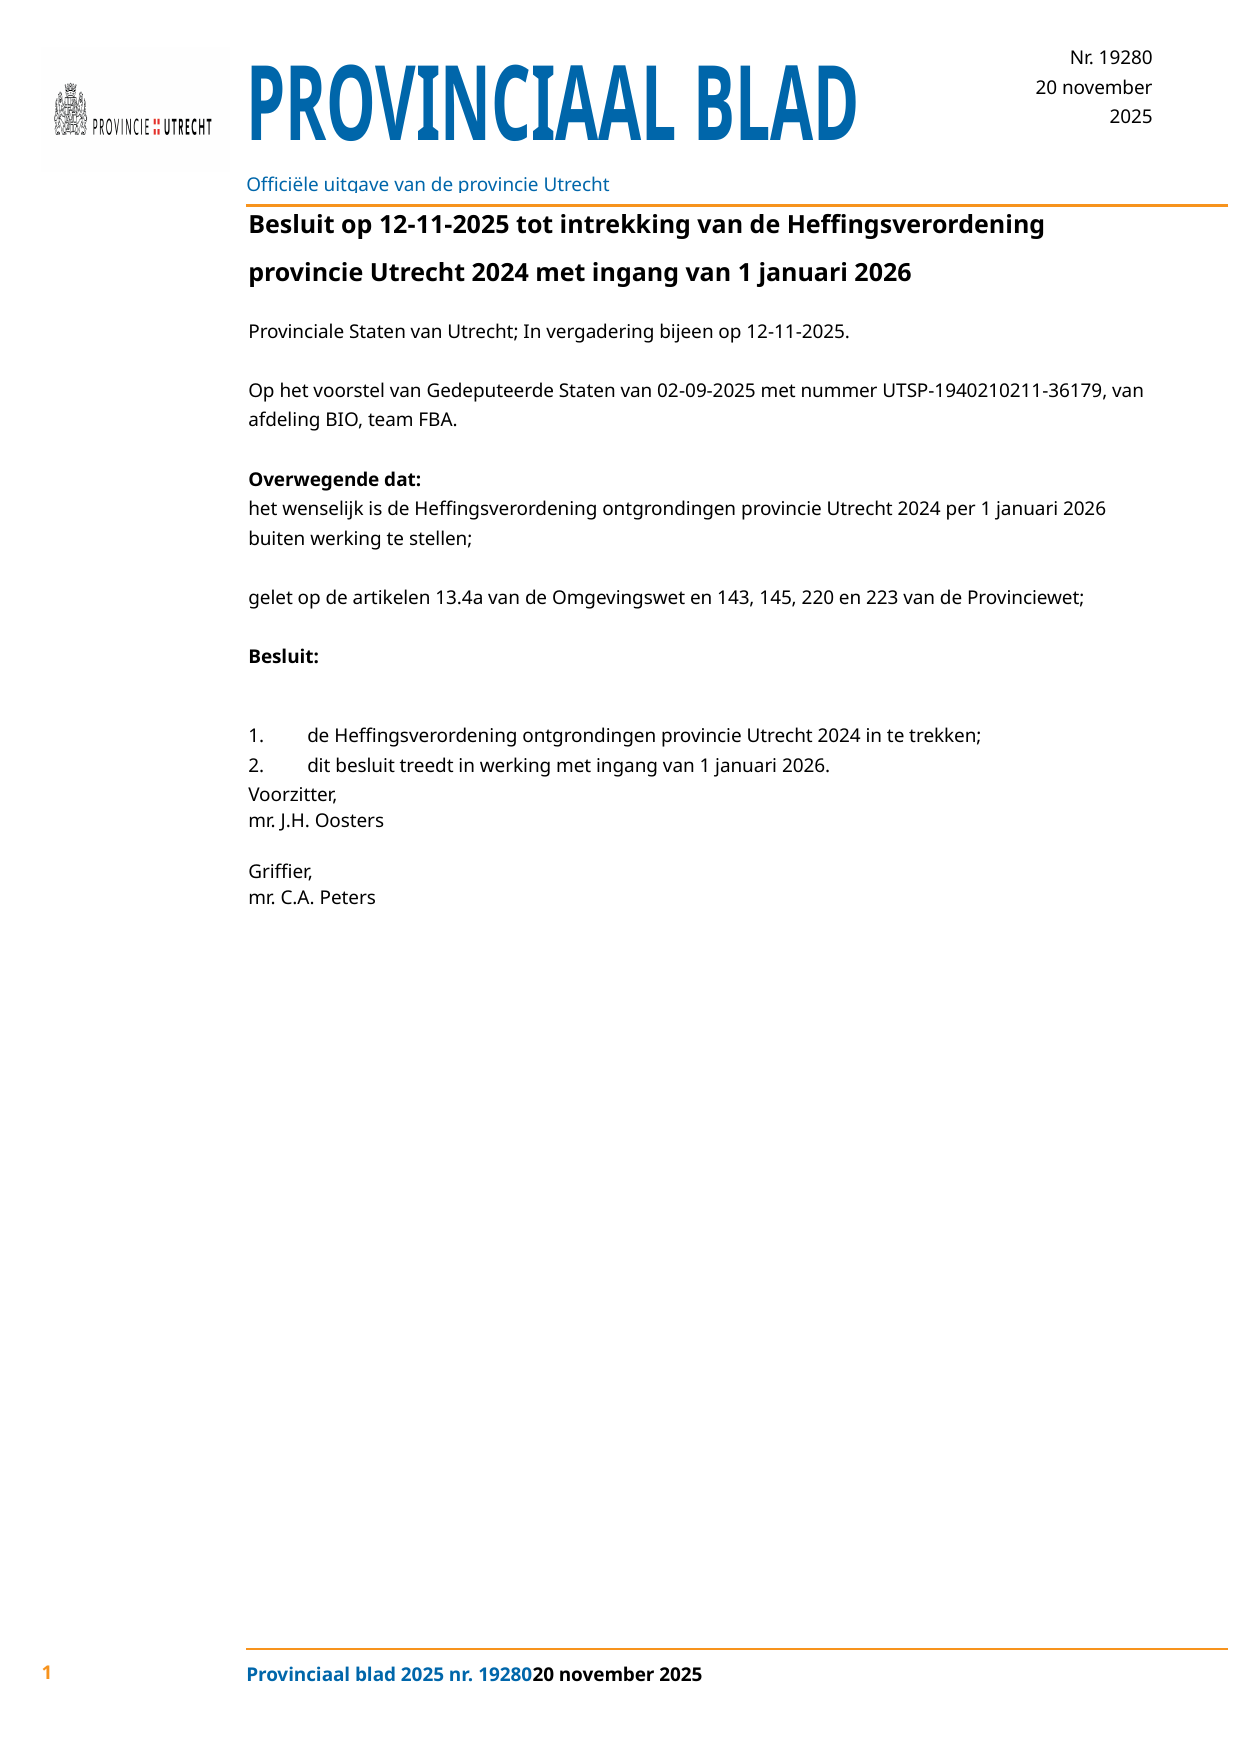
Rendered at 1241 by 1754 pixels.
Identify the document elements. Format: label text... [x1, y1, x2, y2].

picture [41, 47, 231, 172]
text Overwegende dat: [248, 466, 1152, 492]
text Op het voorstel van Gedeputeerde Staten van 02‑09‑2025 met nummer UTSP-1940210211-36179, van afdeling BIO, team FBA. [248, 377, 1152, 432]
text mr. J.H. Oosters [248, 807, 1152, 833]
text Provinciale Staten van Utrecht; In vergadering bijeen op 12‑11‑2025. [248, 318, 1152, 344]
text Besluit: [248, 643, 1152, 669]
list dit besluit treedt in werking met ingang van 1 januari 2026. [248, 752, 1152, 777]
text het wenselijk is de Heffingsverordening ontgrondingen provincie Utrecht 2024 per 1 januari 2026 buiten werking te stellen; [248, 495, 1152, 551]
text mr. C.A. Peters [248, 884, 1152, 910]
text Besluit op 12‑11‑2025 tot intrekking van de Heffingsverordening provincie Utrecht 2024 met ingang van 1 januari 2026 [248, 207, 1152, 288]
text gelet op de artikelen 13.4a van de Omgevingswet en 143, 145, 220 en 223 van de Provinciewet; [248, 584, 1152, 610]
list de Heffingsverordening ontgrondingen provincie Utrecht 2024 in te trekken; [248, 722, 1152, 748]
text Griffier, [248, 858, 1152, 884]
text Voorzitter, [248, 781, 1152, 807]
